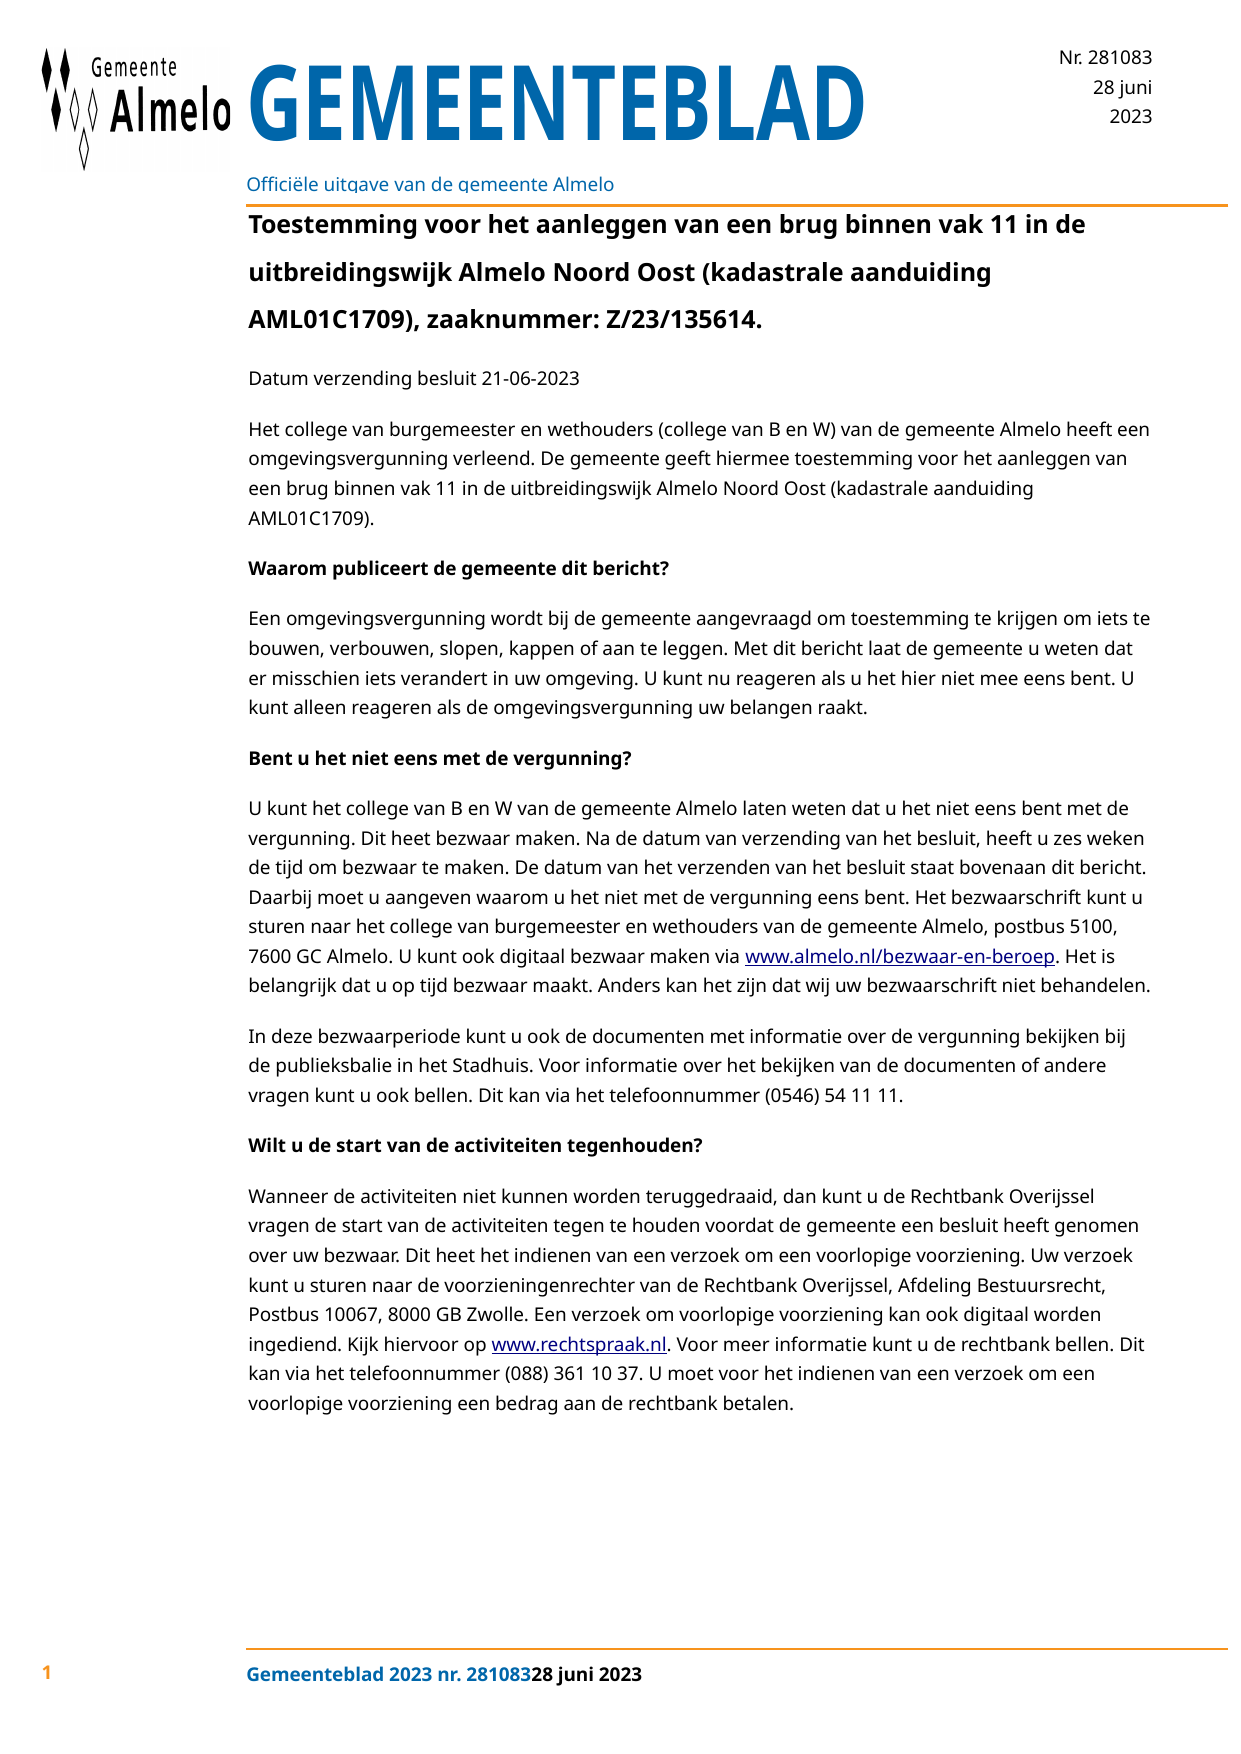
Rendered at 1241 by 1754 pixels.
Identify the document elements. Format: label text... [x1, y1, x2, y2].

text Wilt u de start van de activiteiten tegenhouden? [248, 1133, 1152, 1158]
picture [41, 47, 231, 172]
text Toestemming voor het aanleggen van een brug binnen vak 11 in de uitbreidingswijk Almelo Noord Oost (kadastrale aanduiding AML01C1709), zaaknummer: Z/23/135614. [248, 207, 1152, 336]
text In deze bezwaarperiode kunt u ook de documenten met informatie over de vergunning bekijken bij de publieksbalie in het Stadhuis. Voor informatie over het bekijken van de documenten of andere vragen kunt u ook bellen. Dit kan via het telefoonnummer (0546) 54 11 11. [248, 1023, 1152, 1108]
text Het college van burgemeester en wethouders (college van B en W) van de gemeente Almelo heeft een omgevingsvergunning verleend. De gemeente geeft hiermee toestemming voor het aanleggen van een brug binnen vak 11 in de uitbreidingswijk Almelo Noord Oost (kadastrale aanduiding AML01C1709). [248, 416, 1152, 530]
text Datum verzending besluit 21-06-2023 [248, 366, 1152, 391]
text Bent u het niet eens met de vergunning? [248, 745, 1152, 770]
text Waarom publiceert de gemeente dit bericht? [248, 555, 1152, 581]
text U kunt het college van B en W van de gemeente Almelo laten weten dat u het niet eens bent met de vergunning. Dit heet bezwaar maken. Na de datum van verzending van het besluit, heeft u zes weken de tijd om bezwaar te maken. De datum van het verzenden van het besluit staat bovenaan dit bericht. Daarbij moet u aangeven waarom u het niet met de vergunning eens bent. Het bezwaarschrift kunt u sturen naar het college van burgemeester en wethouders van de gemeente Almelo, postbus 5100, 7600 GC Almelo. U kunt ook digitaal bezwaar maken via www.almelo.nl/bezwaar-en-beroep. Het is belangrijk dat u op tijd bezwaar maakt. Anders kan het zijn dat wij uw bezwaarschrift niet behandelen. [248, 795, 1152, 998]
text Een omgevingsvergunning wordt bij de gemeente aangevraagd om toestemming te krijgen om iets te bouwen, verbouwen, slopen, kappen of aan te leggen. Met dit bericht laat de gemeente u weten dat er misschien iets verandert in uw omgeving. U kunt nu reageren als u het hier niet mee eens bent. U kunt alleen reageren als de omgevingsvergunning uw belangen raakt. [248, 606, 1152, 720]
text Wanneer de activiteiten niet kunnen worden teruggedraaid, dan kunt u de Rechtbank Overijssel vragen de start van de activiteiten tegen te houden voordat de gemeente een besluit heeft genomen over uw bezwaar. Dit heet het indienen van een verzoek om een voorlopige voorziening. Uw verzoek kunt u sturen naar de voorzieningenrechter van de Rechtbank Overijssel, Afdeling Bestuursrecht, Postbus 10067, 8000 GB Zwolle. Een verzoek om voorlopige voorziening kan ook digitaal worden ingediend. Kijk hiervoor op www.rechtspraak.nl. Voor meer informatie kunt u de rechtbank bellen. Dit kan via het telefoonnummer (088) 361 10 37. U moet voor het indienen van een verzoek om een voorlopige voorziening een bedrag aan de rechtbank betalen. [248, 1183, 1152, 1416]
